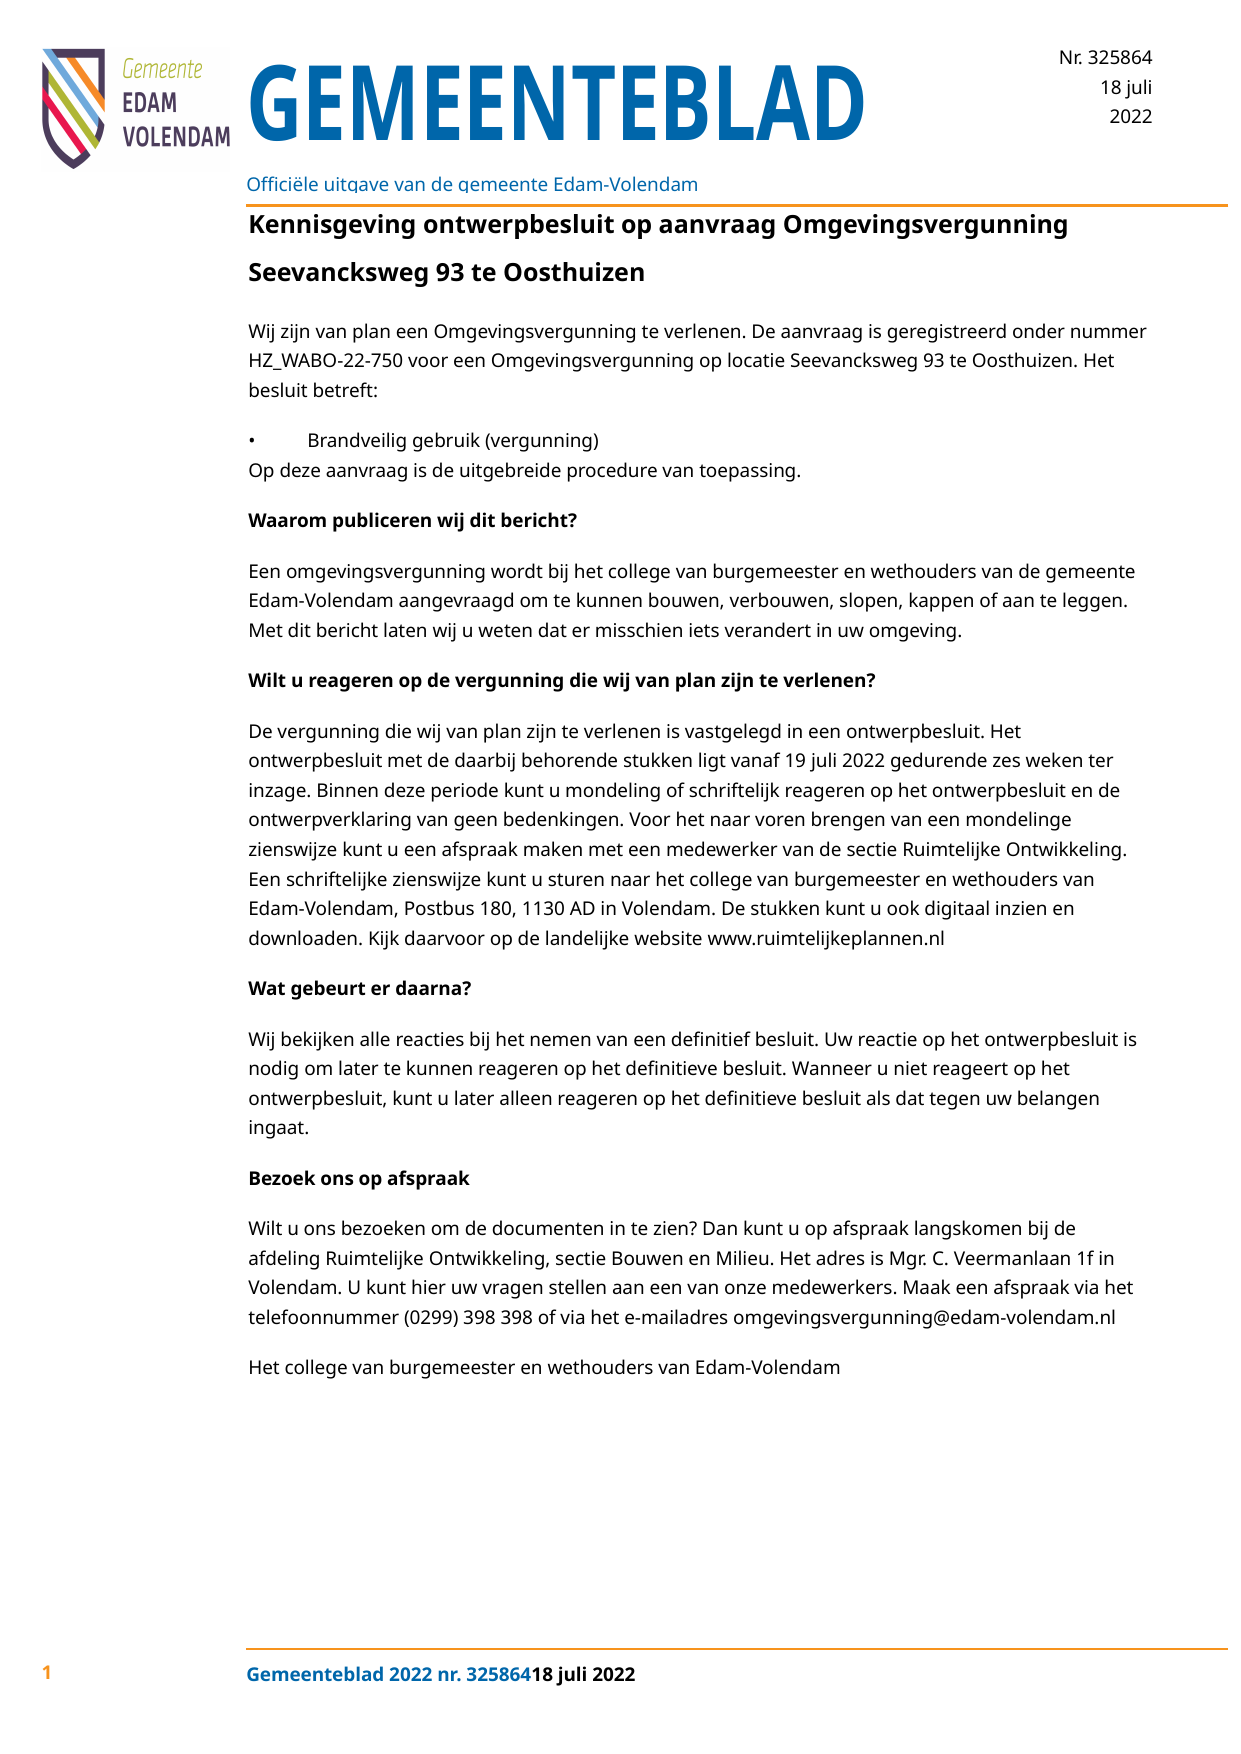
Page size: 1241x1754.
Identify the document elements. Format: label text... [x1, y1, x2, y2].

text Het college van burgemeester en wethouders van Edam-Volendam [248, 1354, 1152, 1380]
text Een omgevingsvergunning wordt bij het college van burgemeester en wethouders van de gemeente Edam-Volendam aangevraagd om te kunnen bouwen, verbouwen, slopen, kappen of aan te leggen. Met dit bericht laten wij u weten dat er misschien iets verandert in uw omgeving. [248, 558, 1152, 643]
text Wilt u reageren op de vergunning die wij van plan zijn te verlenen? [248, 667, 1152, 693]
text Wij bekijken alle reacties bij het nemen van een definitief besluit. Uw reactie op het ontwerpbesluit is nodig om later te kunnen reageren op het definitieve besluit. Wanneer u niet reageert op het ontwerpbesluit, kunt u later alleen reageren op het definitieve besluit als dat tegen uw belangen ingaat. [248, 1026, 1152, 1140]
picture [41, 47, 231, 172]
text Kennisgeving ontwerpbesluit op aanvraag Omgevingsvergunning Seevancksweg 93 te Oosthuizen [248, 207, 1152, 288]
text De vergunning die wij van plan zijn te verlenen is vastgelegd in een ontwerpbesluit. Het ontwerpbesluit met de daarbij behorende stukken ligt vanaf 19 juli 2022 gedurende zes weken ter inzage. Binnen deze periode kunt u mondeling of schriftelijk reageren op het ontwerpbesluit en de ontwerpverklaring van geen bedenkingen. Voor het naar voren brengen van een mondelinge zienswijze kunt u een afspraak maken met een medewerker van de sectie Ruimtelijke Ontwikkeling. Een schriftelijke zienswijze kunt u sturen naar het college van burgemeester en wethouders van Edam-Volendam, Postbus 180, 1130 AD in Volendam. De stukken kunt u ook digitaal inzien en downloaden. Kijk daarvoor op de landelijke website www.ruimtelijkeplannen.nl [248, 718, 1152, 951]
text Wilt u ons bezoeken om de documenten in te zien? Dan kunt u op afspraak langskomen bij de afdeling Ruimtelijke Ontwikkeling, sectie Bouwen en Milieu. Het adres is Mgr. C. Veermanlaan 1f in Volendam. U kunt hier uw vragen stellen aan een van onze medewerkers. Maak een afspraak via het telefoonnummer (0299) 398 398 of via het e-mailadres omgevingsvergunning@edam-volendam.nl [248, 1215, 1152, 1330]
list Brandveilig gebruik (vergunning) [248, 427, 1152, 453]
text Bezoek ons op afspraak [248, 1165, 1152, 1191]
text Waarom publiceren wij dit bericht? [248, 507, 1152, 533]
text Wij zijn van plan een Omgevingsvergunning te verlenen. De aanvraag is geregistreerd onder nummer HZ_WABO-22-750 voor een Omgevingsvergunning op locatie Seevancksweg 93 te Oosthuizen. Het besluit betreft: [248, 318, 1152, 403]
text Op deze aanvraag is de uitgebreide procedure van toepassing. [248, 457, 1152, 483]
text Wat gebeurt er daarna? [248, 975, 1152, 1001]
